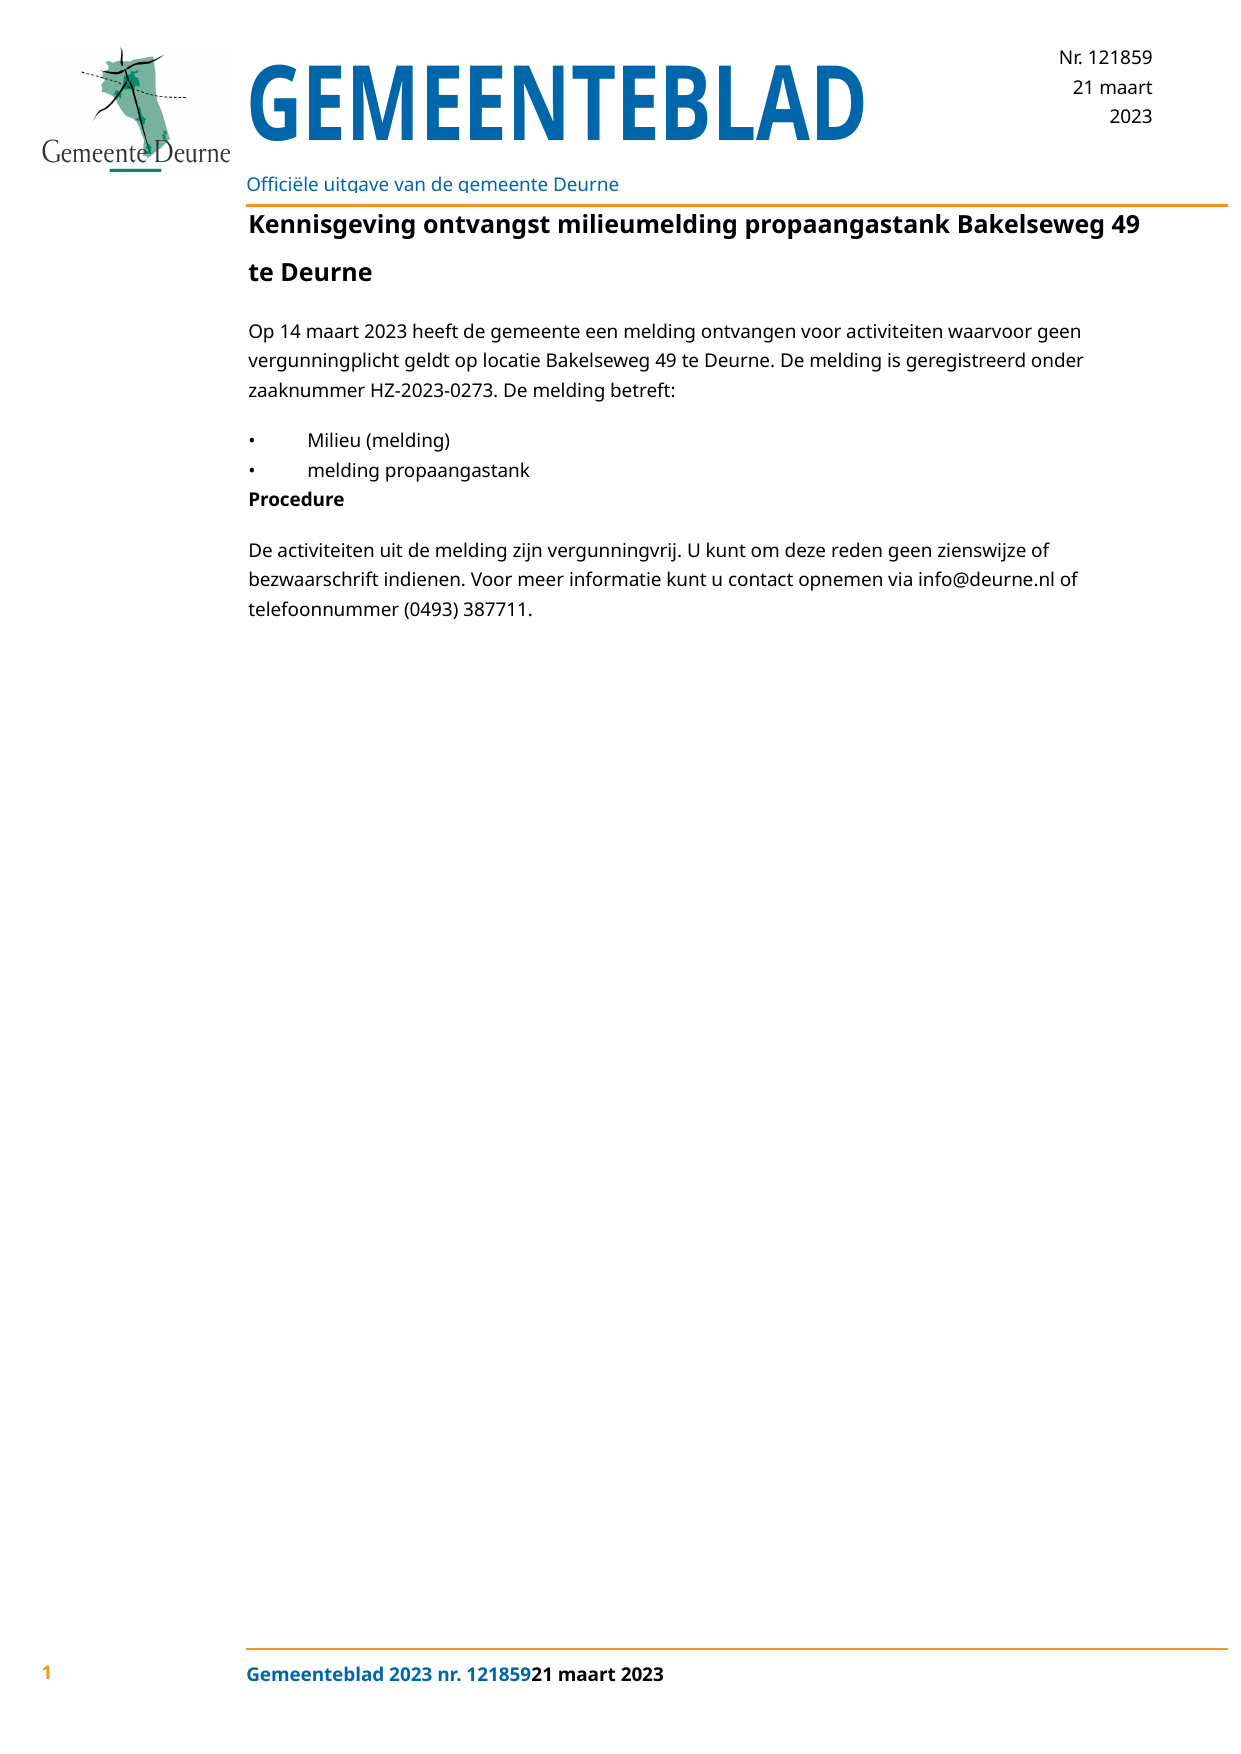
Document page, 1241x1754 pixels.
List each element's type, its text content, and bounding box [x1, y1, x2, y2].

list melding propaangastank [248, 457, 1152, 483]
text Op 14 maart 2023 heeft de gemeente een melding ontvangen voor activiteiten waarvoor geen vergunningplicht geldt op locatie Bakelseweg 49 te Deurne. De melding is geregistreerd onder zaaknummer HZ-2023-0273. De melding betreft: [248, 318, 1152, 403]
text Procedure [248, 487, 1152, 512]
text De activiteiten uit de melding zijn vergunningvrij. U kunt om deze reden geen zienswijze of bezwaarschrift indienen. Voor meer informatie kunt u contact opnemen via info@deurne.nl of telefoonnummer (0493) 387711. [248, 537, 1152, 622]
list Milieu (melding) [248, 427, 1152, 453]
text Kennisgeving ontvangst milieumelding propaangastank Bakelseweg 49 te Deurne [248, 207, 1152, 288]
picture [41, 47, 231, 172]
